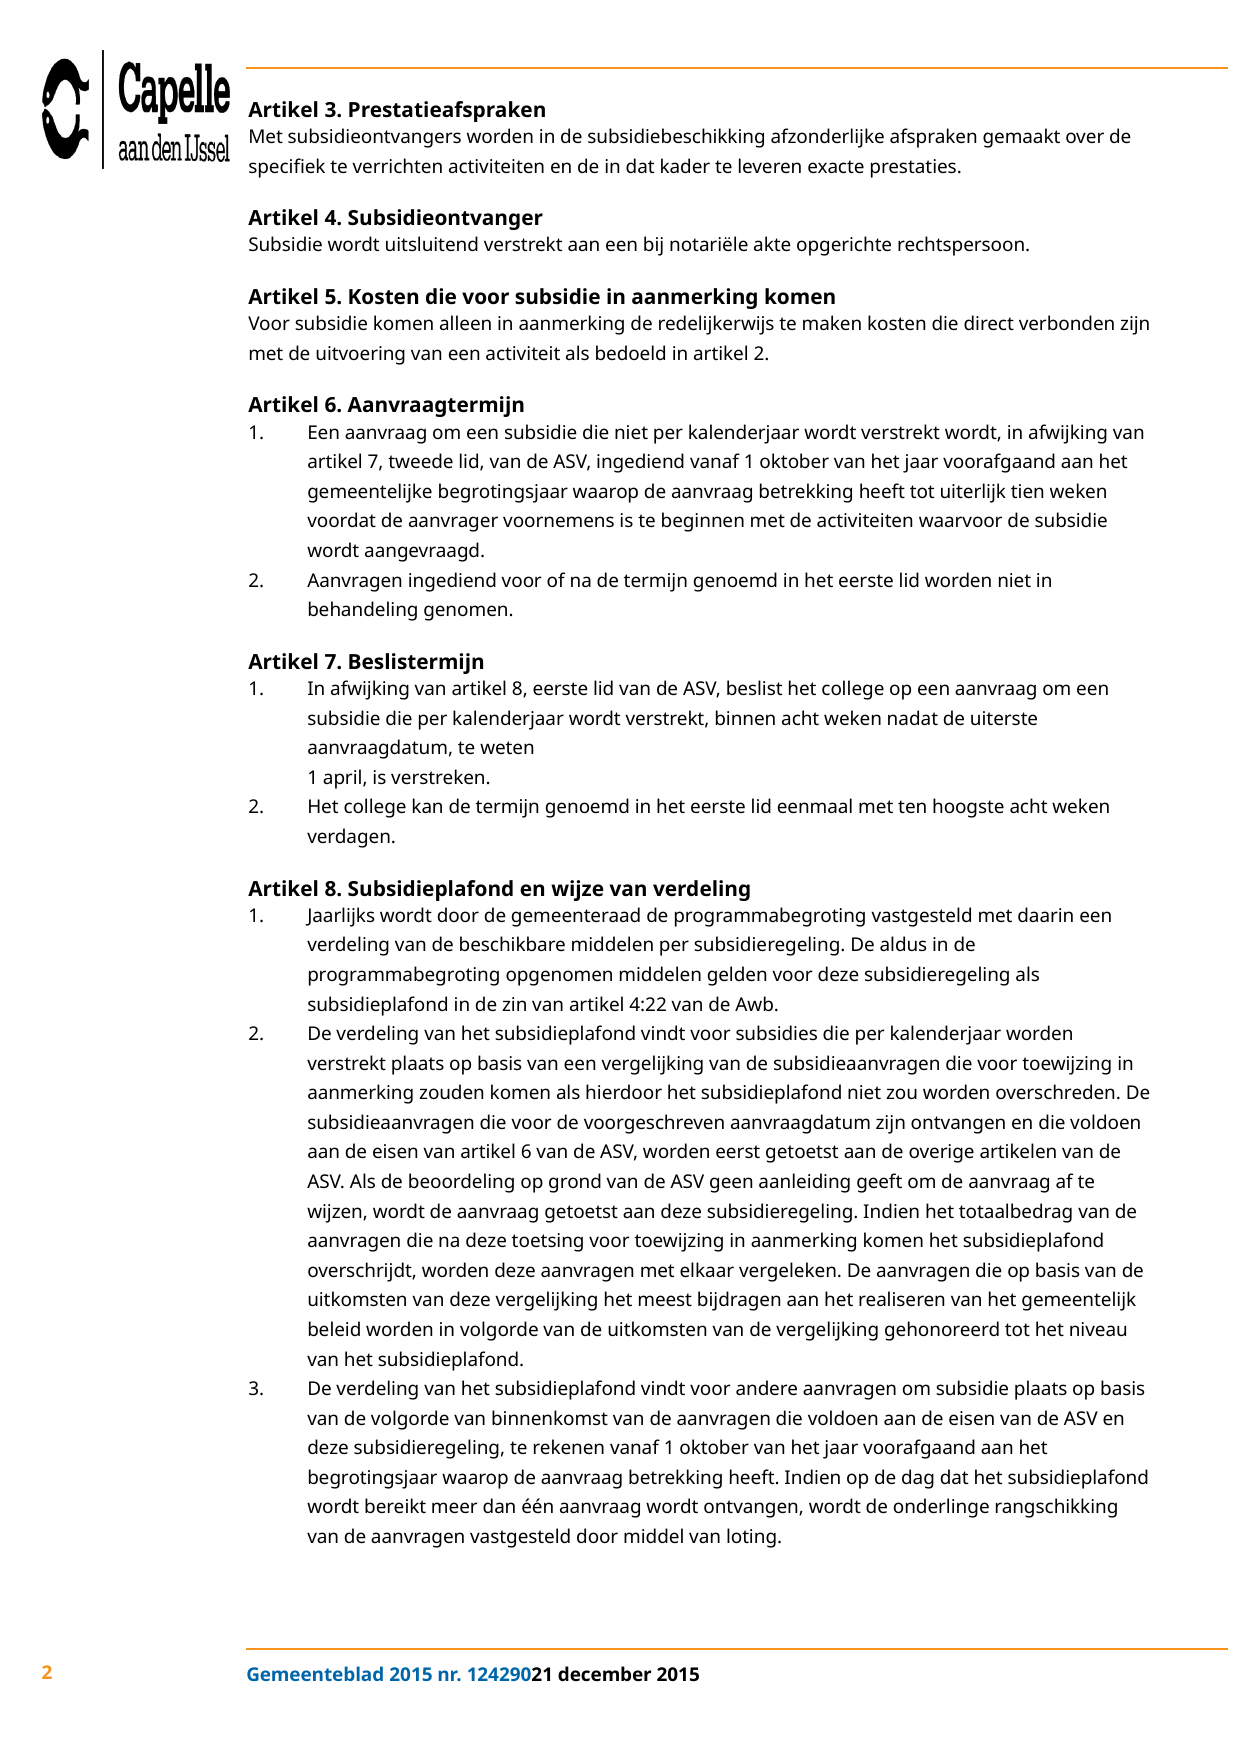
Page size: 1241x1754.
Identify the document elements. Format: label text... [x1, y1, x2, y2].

text Artikel 5. Kosten die voor subsidie in aanmerking komen [248, 282, 1152, 311]
list Een aanvraag om een subsidie die niet per kalenderjaar wordt verstrekt wordt, in afwijking van artikel 7, tweede lid, van de ASV, ingediend vanaf 1 oktober van het jaar voorafgaand aan het gemeentelijke begrotingsjaar waarop de aanvraag betrekking heeft tot uiterlijk tien weken voordat de aanvrager voornemens is te beginnen met de activiteiten waarvoor de subsidie wordt aangevraagd. [248, 419, 1152, 563]
picture [41, 47, 231, 172]
text Artikel 8. Subsidieplafond en wijze van verdeling [248, 874, 1152, 902]
text Subsidie wordt uitsluitend verstrekt aan een bij notariële akte opgerichte rechtspersoon. [248, 232, 1152, 257]
list De verdeling van het subsidieplafond vindt voor andere aanvragen om subsidie plaats op basis van de volgorde van binnenkomst van de aanvragen die voldoen aan de eisen van de ASV en deze subsidieregeling, te rekenen vanaf 1 oktober van het jaar voorafgaand aan het begrotingsjaar waarop de aanvraag betrekking heeft. Indien op de dag dat het subsidieplafond wordt bereikt meer dan één aanvraag wordt ontvangen, wordt de onderlinge rangschikking van de aanvragen vastgesteld door middel van loting. [248, 1375, 1152, 1549]
text Artikel 6. Aanvraagtermijn [248, 391, 1152, 419]
text Voor subsidie komen alleen in aanmerking de redelijkerwijs te maken kosten die direct verbonden zijn met de uitvoering van een activiteit als bedoeld in artikel 2. [248, 311, 1152, 366]
text Artikel 3. Prestatieafspraken [248, 95, 1152, 123]
list In afwijking van artikel 8, eerste lid van de ASV, beslist het college op een aanvraag om een subsidie die per kalenderjaar wordt verstrekt, binnen acht weken nadat de uiterste aanvraagdatum, te weten [248, 675, 1152, 760]
text Artikel 4. Subsidieontvanger [248, 203, 1152, 232]
text Artikel 7. Beslistermijn [248, 647, 1152, 675]
list Het college kan de termijn genoemd in het eerste lid eenmaal met ten hoogste acht weken verdagen. [248, 794, 1152, 849]
list Aanvragen ingediend voor of na de termijn genoemd in het eerste lid worden niet in behandeling genomen. [248, 567, 1152, 622]
list 1 april, is verstreken. [248, 764, 1152, 790]
list De verdeling van het subsidieplafond vindt voor subsidies die per kalenderjaar worden verstrekt plaats op basis van een vergelijking van de subsidieaanvragen die voor toewijzing in aanmerking zouden komen als hierdoor het subsidieplafond niet zou worden overschreden. De subsidieaanvragen die voor de voorgeschreven aanvraagdatum zijn ontvangen en die voldoen aan de eisen van artikel 6 van de ASV, worden eerst getoetst aan de overige artikelen van de ASV. Als de beoordeling op grond van de ASV geen aanleiding geeft om de aanvraag af te wijzen, wordt de aanvraag getoetst aan deze subsidieregeling. Indien het totaalbedrag van de aanvragen die na deze toetsing voor toewijzing in aanmerking komen het subsidieplafond overschrijdt, worden deze aanvragen met elkaar vergeleken. De aanvragen die op basis van de uitkomsten van deze vergelijking het meest bijdragen aan het realiseren van het gemeentelijk beleid worden in volgorde van de uitkomsten van de vergelijking gehonoreerd tot het niveau van het subsidieplafond. [248, 1020, 1152, 1372]
list Jaarlijks wordt door de gemeenteraad de programmabegroting vastgesteld met daarin een verdeling van de beschikbare middelen per subsidieregeling. De aldus in de programmabegroting opgenomen middelen gelden voor deze subsidieregeling als subsidieplafond in de zin van artikel 4:22 van de Awb. [248, 902, 1152, 1017]
text Met subsidieontvangers worden in de subsidiebeschikking afzonderlijke afspraken gemaakt over de specifiek te verrichten activiteiten en de in dat kader te leveren exacte prestaties. [248, 123, 1152, 178]
